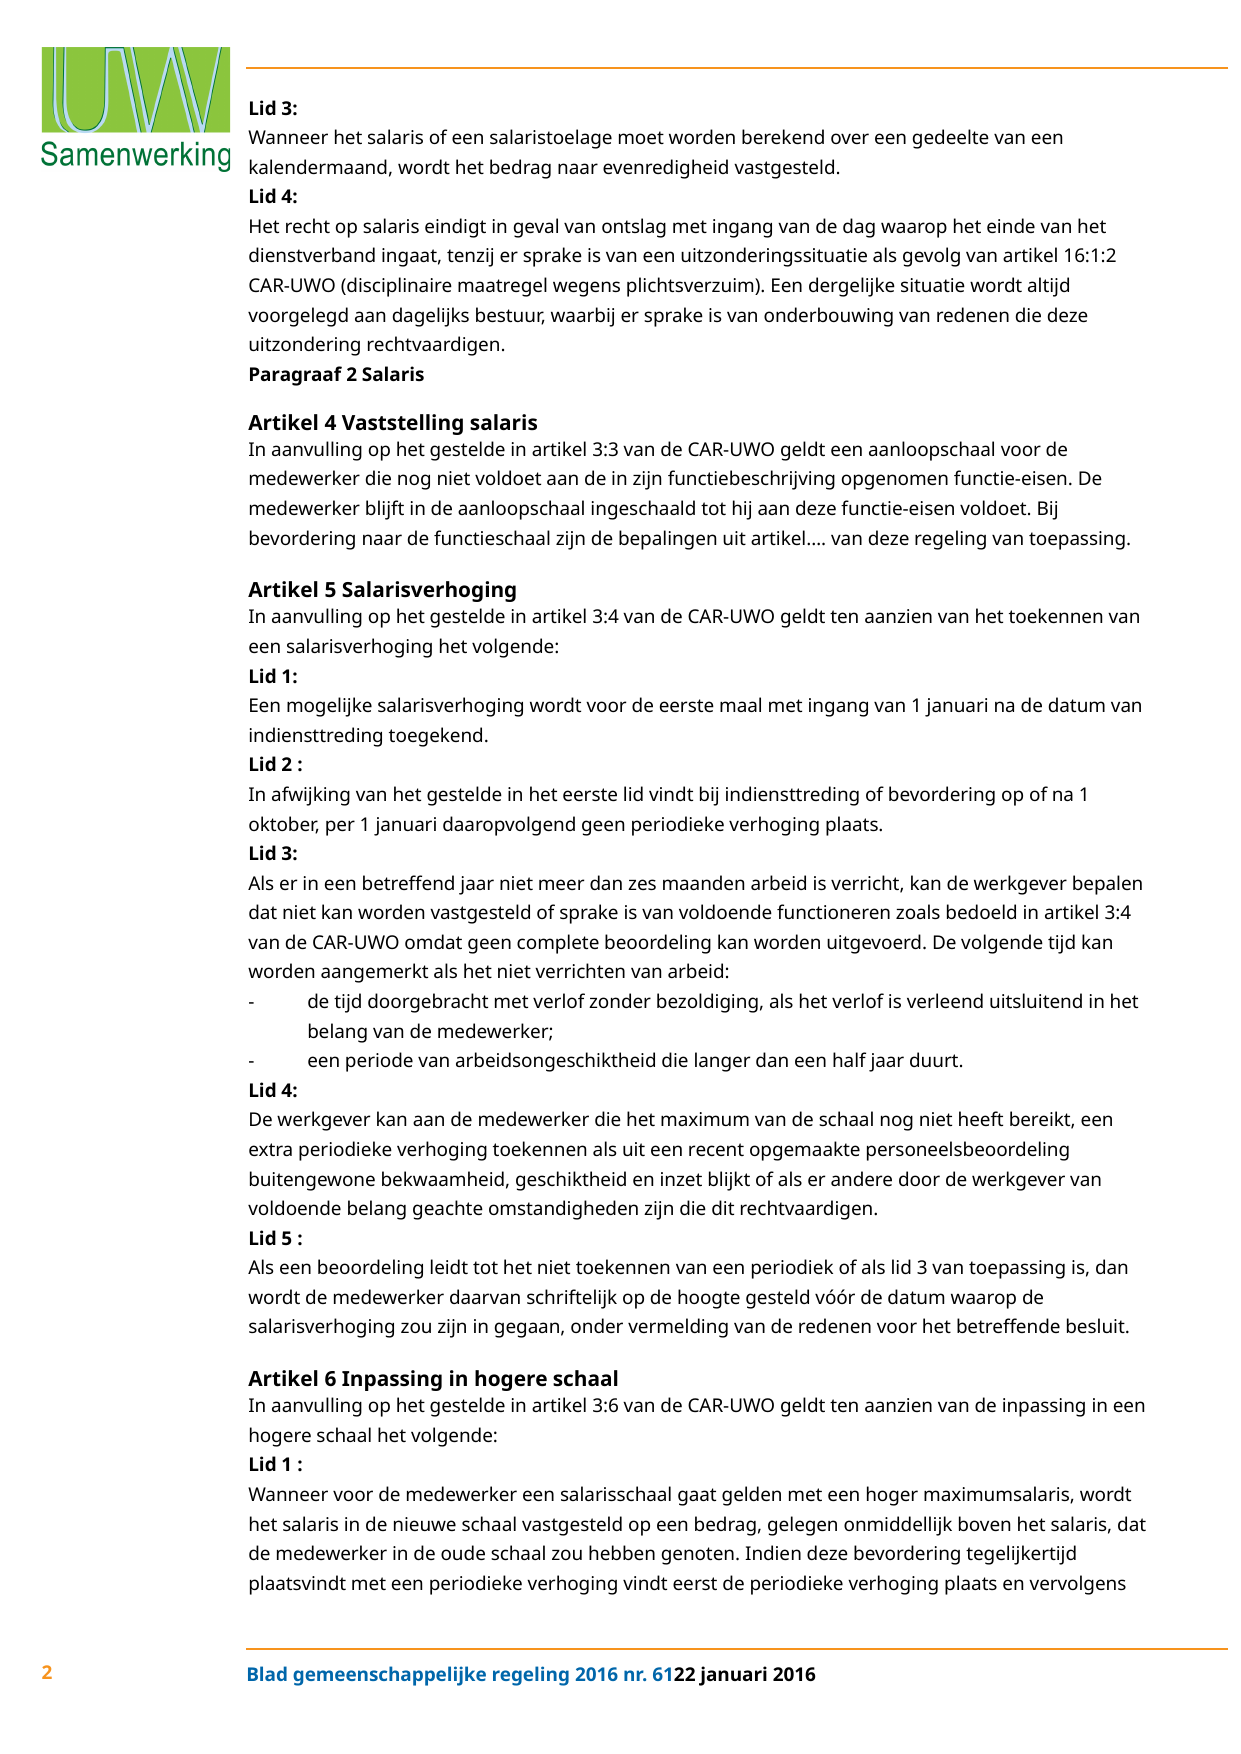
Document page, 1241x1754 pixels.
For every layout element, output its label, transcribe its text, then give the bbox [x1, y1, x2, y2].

picture [41, 47, 231, 172]
text Lid 2 : [248, 752, 1152, 777]
text Als er in een betreffend jaar niet meer dan zes maanden arbeid is verricht, kan de werkgever bepalen dat niet kan worden vastgesteld of sprake is van voldoende functioneren zoals bedoeld in artikel 3:4 van de CAR-UWO omdat geen complete beoordeling kan worden uitgevoerd. De volgende tijd kan worden aangemerkt als het niet verrichten van arbeid: [248, 870, 1152, 984]
text Lid 1 : [248, 1452, 1152, 1477]
text Een mogelijke salarisverhoging wordt voor de eerste maal met ingang van 1 januari na de datum van indiensttreding toegekend. [248, 692, 1152, 748]
text Lid 1: [248, 663, 1152, 688]
text Lid 3: [248, 95, 1152, 121]
text Lid 5 : [248, 1225, 1152, 1251]
list een periode van arbeidsongeschiktheid die langer dan een half jaar duurt. [248, 1047, 1152, 1073]
text Paragraaf 2 Salaris [248, 361, 1152, 387]
text In aanvulling op het gestelde in artikel 3:6 van de CAR-UWO geldt ten aanzien van de inpassing in een hogere schaal het volgende: [248, 1392, 1152, 1448]
text Als een beoordeling leidt tot het niet toekennen van een periodiek of als lid 3 van toepassing is, dan wordt de medewerker daarvan schriftelijk op de hoogte gesteld vóór de datum waarop de salarisverhoging zou zijn in gegaan, onder vermelding van de redenen voor het betreffende besluit. [248, 1254, 1152, 1339]
text In aanvulling op het gestelde in artikel 3:3 van de CAR-UWO geldt een aanloopschaal voor de medewerker die nog niet voldoet aan de in zijn functiebeschrijving opgenomen functie-eisen. De medewerker blijft in de aanloopschaal ingeschaald tot hij aan deze functie-eisen voldoet. Bij bevordering naar de functieschaal zijn de bepalingen uit artikel…. van deze regeling van toepassing. [248, 436, 1152, 551]
text Artikel 6 Inpassing in hogere schaal [248, 1364, 1152, 1392]
text Lid 3: [248, 840, 1152, 866]
text Lid 4: [248, 1077, 1152, 1103]
text Wanneer het salaris of een salaristoelage moet worden berekend over een gedeelte van een kalendermaand, wordt het bedrag naar evenredigheid vastgesteld. [248, 124, 1152, 180]
text Het recht op salaris eindigt in geval van ontslag met ingang van de dag waarop het einde van het dienstverband ingaat, tenzij er sprake is van een uitzonderingssituatie als gevolg van artikel 16:1:2 CAR-UWO (disciplinaire maatregel wegens plichtsverzuim). Een dergelijke situatie wordt altijd voorgelegd aan dagelijks bestuur, waarbij er sprake is van onderbouwing van redenen die deze uitzondering rechtvaardigen. [248, 213, 1152, 357]
text In afwijking van het gestelde in het eerste lid vindt bij indiensttreding of bevordering op of na 1 oktober, per 1 januari daaropvolgend geen periodieke verhoging plaats. [248, 781, 1152, 836]
text Wanneer voor de medewerker een salarisschaal gaat gelden met een hoger maximumsalaris, wordt het salaris in de nieuwe schaal vastgesteld op een bedrag, gelegen onmiddellijk boven het salaris, dat de medewerker in de oude schaal zou hebben genoten. Indien deze bevordering tegelijkertijd plaatsvindt met een periodieke verhoging vindt eerst de periodieke verhoging plaats en vervolgens [248, 1481, 1152, 1596]
text Lid 4: [248, 183, 1152, 209]
text Artikel 4 Vaststelling salaris [248, 408, 1152, 436]
list de tijd doorgebracht met verlof zonder bezoldiging, als het verlof is verleend uitsluitend in het belang van de medewerker; [248, 988, 1152, 1043]
text In aanvulling op het gestelde in artikel 3:4 van de CAR-UWO geldt ten aanzien van het toekennen van een salarisverhoging het volgende: [248, 604, 1152, 659]
text Artikel 5 Salarisverhoging [248, 575, 1152, 604]
text De werkgever kan aan de medewerker die het maximum van de schaal nog niet heeft bereikt, een extra periodieke verhoging toekennen als uit een recent opgemaakte personeelsbeoordeling buitengewone bekwaamheid, geschiktheid en inzet blijkt of als er andere door de werkgever van voldoende belang geachte omstandigheden zijn die dit rechtvaardigen. [248, 1107, 1152, 1221]
